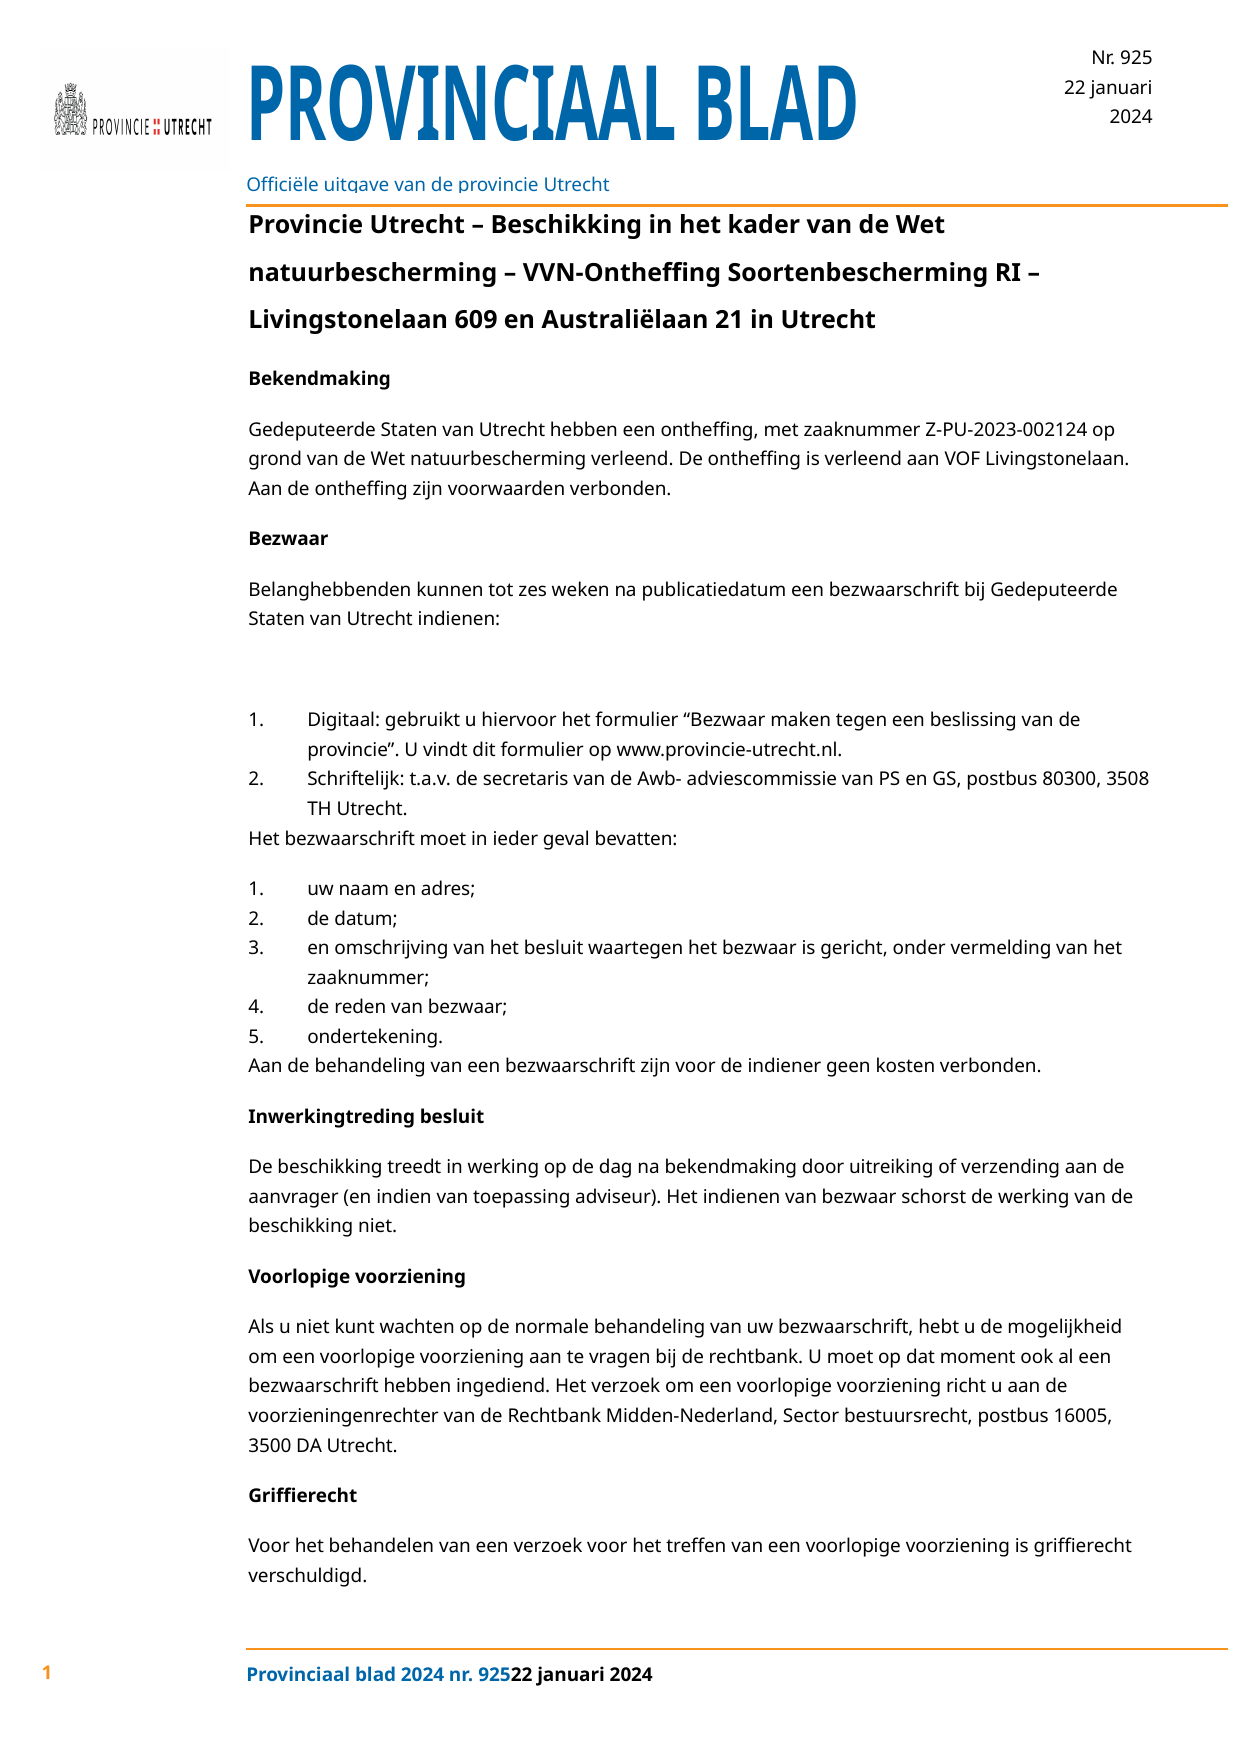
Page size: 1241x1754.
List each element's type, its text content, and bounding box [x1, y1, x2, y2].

list de reden van bezwaar; [248, 993, 1152, 1019]
list de datum; [248, 905, 1152, 930]
list uw naam en adres; [248, 875, 1152, 901]
text Inwerkingtreding besluit [248, 1103, 1152, 1129]
text Bekendmaking [248, 366, 1152, 391]
text Het bezwaarschrift moet in ieder geval bevatten: [248, 825, 1152, 850]
text Aan de behandeling van een bezwaarschrift zijn voor de indiener geen kosten verbonden. [248, 1053, 1152, 1078]
text Provincie Utrecht – Beschikking in het kader van de Wet natuurbescherming – VVN-Ontheffing Soortenbescherming RI – Livingstonelaan 609 en Australiëlaan 21 in Utrecht [248, 207, 1152, 336]
text Bezwaar [248, 526, 1152, 551]
text Griffierecht [248, 1482, 1152, 1508]
picture [41, 47, 231, 172]
list Digitaal: gebruikt u hiervoor het formulier “Bezwaar maken tegen een beslissing van de provincie”. U vindt dit formulier op www.provincie-utrecht.nl. [248, 706, 1152, 762]
list Schriftelijk: t.a.v. de secretaris van de Awb- adviescommissie van PS en GS, postbus 80300, 3508 TH Utrecht. [248, 766, 1152, 821]
text Voor het behandelen van een verzoek voor het treffen van een voorlopige voorziening is griffierecht verschuldigd. [248, 1533, 1152, 1588]
text Voorlopige voorziening [248, 1263, 1152, 1289]
text Als u niet kunt wachten op de normale behandeling van uw bezwaarschrift, hebt u de mogelijkheid om een voorlopige voorziening aan te vragen bij de rechtbank. U moet op dat moment ook al een bezwaarschrift hebben ingediend. Het verzoek om een voorlopige voorziening richt u aan de voorzieningenrechter van de Rechtbank Midden-Nederland, Sector bestuursrecht, postbus 16005, 3500 DA Utrecht. [248, 1313, 1152, 1457]
text De beschikking treedt in werking op de dag na bekendmaking door uitreiking of verzending aan de aanvrager (en indien van toepassing adviseur). Het indienen van bezwaar schorst de werking van de beschikking niet. [248, 1153, 1152, 1238]
list ondertekening. [248, 1023, 1152, 1049]
text Gedeputeerde Staten van Utrecht hebben een ontheffing, met zaaknummer Z-PU-2023-002124 op grond van de Wet natuurbescherming verleend. De ontheffing is verleend aan VOF Livingstonelaan. Aan de ontheffing zijn voorwaarden verbonden. [248, 416, 1152, 501]
list en omschrijving van het besluit waartegen het bezwaar is gericht, onder vermelding van het zaaknummer; [248, 934, 1152, 989]
text Belanghebbenden kunnen tot zes weken na publicatiedatum een bezwaarschrift bij Gedeputeerde Staten van Utrecht indienen: [248, 576, 1152, 631]
